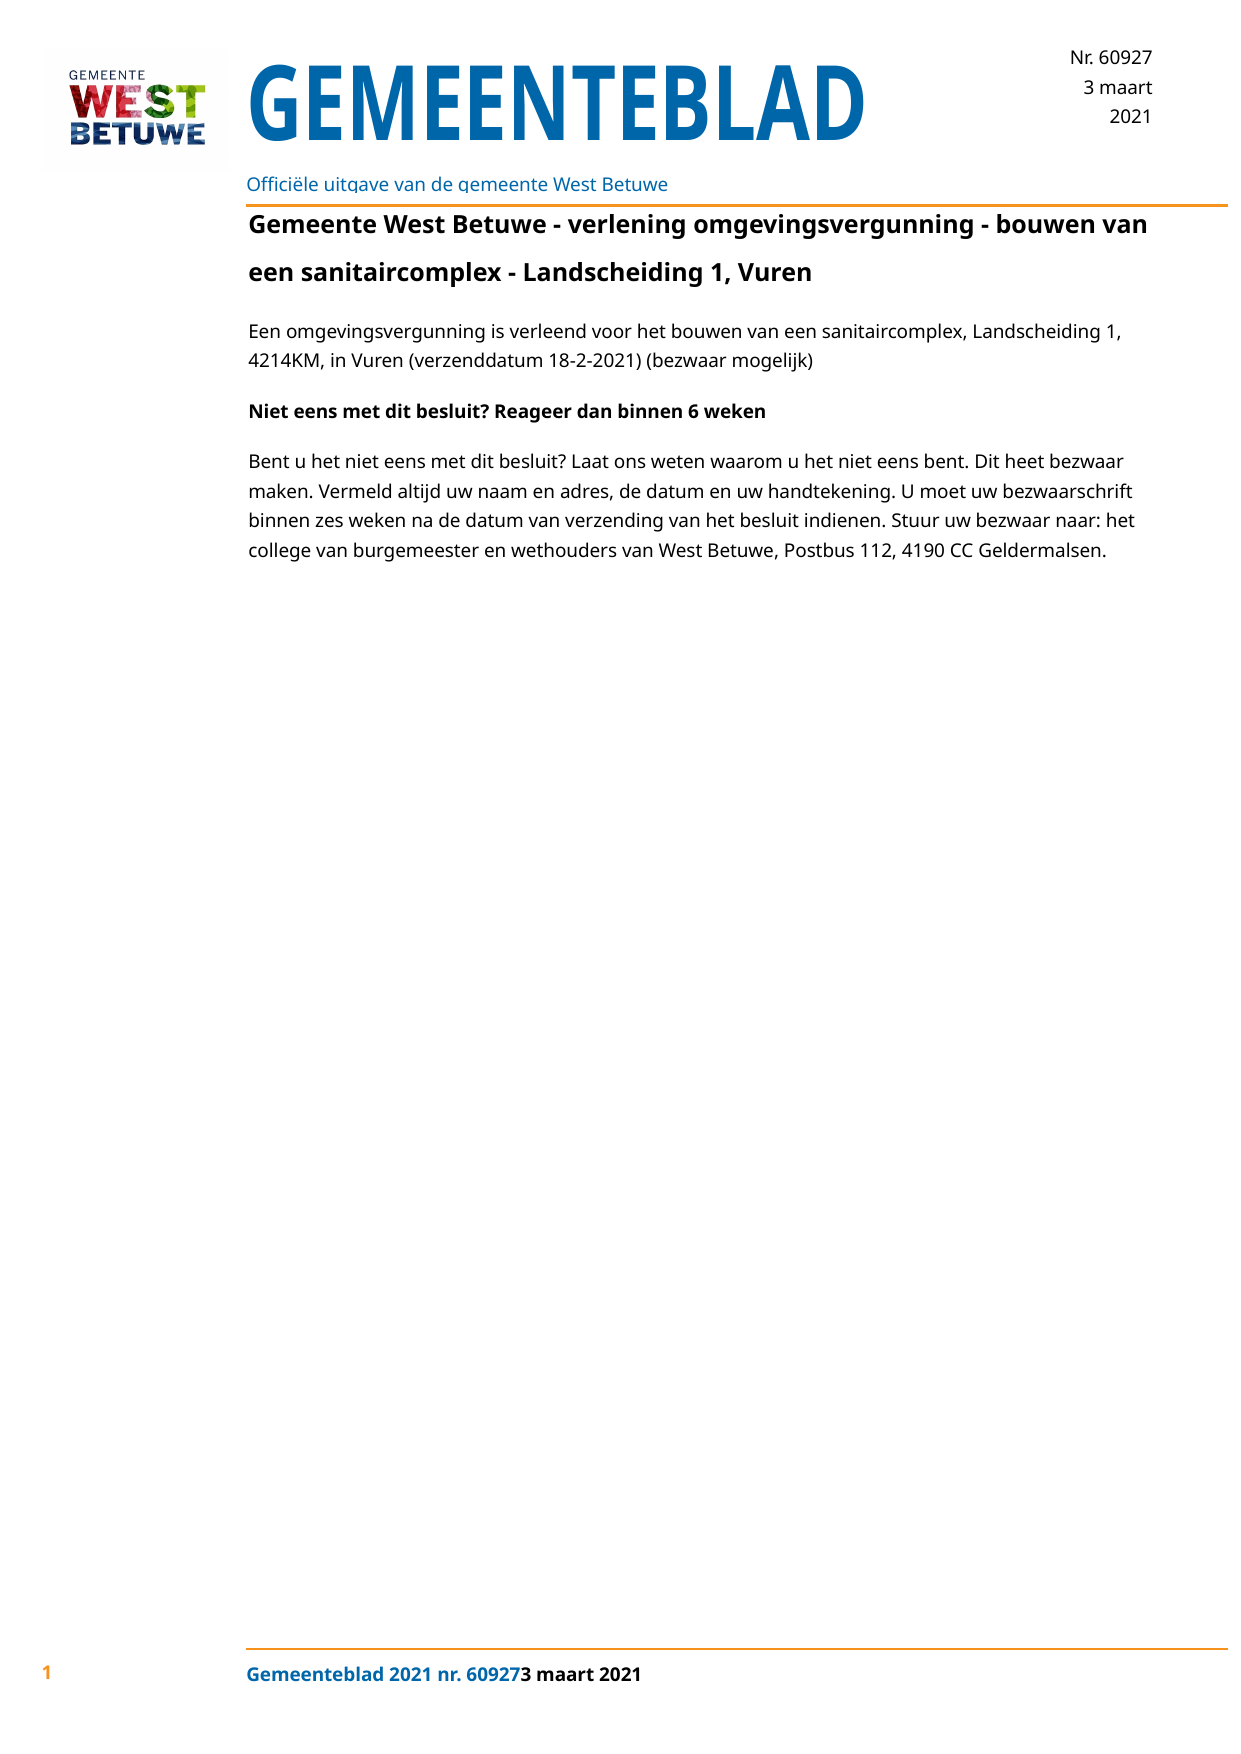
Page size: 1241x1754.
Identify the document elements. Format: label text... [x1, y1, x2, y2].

text Bent u het niet eens met dit besluit? Laat ons weten waarom u het niet eens bent. Dit heet bezwaar maken. Vermeld altijd uw naam en adres, de datum en uw handtekening. U moet uw bezwaarschrift binnen zes weken na de datum van verzending van het besluit indienen. Stuur uw bezwaar naar: het college van burgemeester en wethouders van West Betuwe, Postbus 112, 4190 CC Geldermalsen. [248, 448, 1152, 563]
text Een omgevingsvergunning is verleend voor het bouwen van een sanitaircomplex, Landscheiding 1, 4214KM, in Vuren (verzenddatum 18-2-2021) (bezwaar mogelijk) [248, 318, 1152, 373]
picture [41, 47, 231, 172]
text Niet eens met dit besluit? Reageer dan binnen 6 weken [248, 398, 1152, 424]
text Gemeente West Betuwe - verlening omgevingsvergunning - bouwen van een sanitaircomplex - Landscheiding 1, Vuren [248, 207, 1152, 288]
